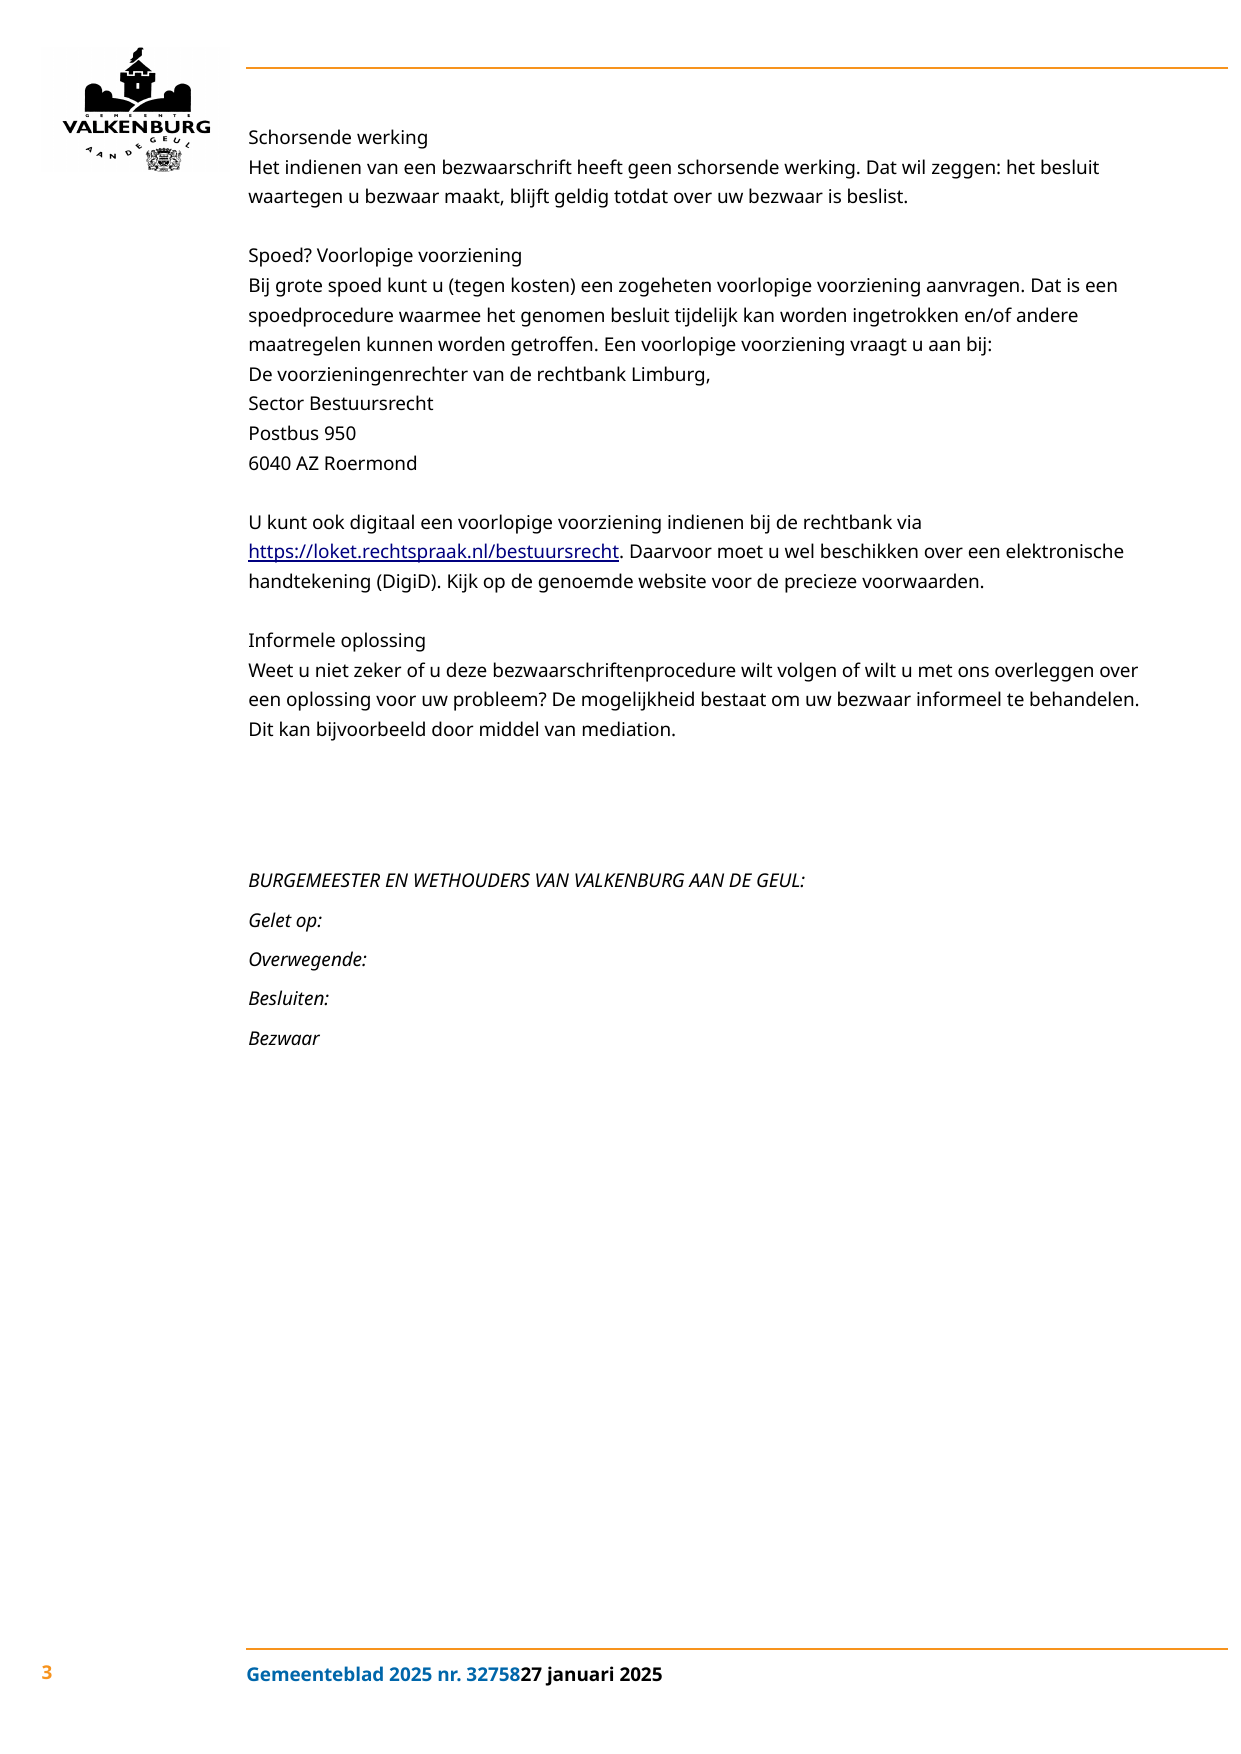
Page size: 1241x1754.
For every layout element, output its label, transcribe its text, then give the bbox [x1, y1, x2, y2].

text U kunt ook digitaal een voorlopige voorziening indienen bij de rechtbank via https://loket.rechtspraak.nl/bestuursrecht. Daarvoor moet u wel beschikken over een elektronische handtekening (DigiD). Kijk op de genoemde website voor de precieze voorwaarden. [248, 509, 1152, 594]
text Overwegende: [248, 946, 1152, 972]
text Bezwaar [248, 1025, 1152, 1050]
text Spoed? Voorlopige voorziening [248, 243, 1152, 268]
text Weet u niet zeker of u deze bezwaarschriftenprocedure wilt volgen of wilt u met ons overleggen over een oplossing voor uw probleem? De mogelijkheid bestaat om uw bezwaar informeel te behandelen. Dit kan bijvoorbeeld door middel van mediation. [248, 657, 1152, 742]
text Besluiten: [248, 985, 1152, 1011]
text BURGEMEESTER EN WETHOUDERS VAN VALKENBURG AAN DE GEUL: [248, 868, 1152, 893]
text Het indienen van een bezwaarschrift heeft geen schorsende werking. Dat wil zeggen: het besluit waartegen u bezwaar maakt, blijft geldig totdat over uw bezwaar is beslist. [248, 154, 1152, 209]
text Postbus 950 [248, 420, 1152, 446]
text De voorzieningenrechter van de rechtbank Limburg, [248, 361, 1152, 387]
text Gelet op: [248, 907, 1152, 933]
text Informele oplossing [248, 627, 1152, 653]
text Schorsende werking [248, 124, 1152, 150]
picture [41, 47, 231, 172]
text 6040 AZ Roermond [248, 450, 1152, 476]
text Bij grote spoed kunt u (tegen kosten) een zogeheten voorlopige voorziening aanvragen. Dat is een spoedprocedure waarmee het genomen besluit tijdelijk kan worden ingetrokken en/of andere maatregelen kunnen worden getroffen. Een voorlopige voorziening vraagt u aan bij: [248, 272, 1152, 357]
text Sector Bestuursrecht [248, 391, 1152, 416]
